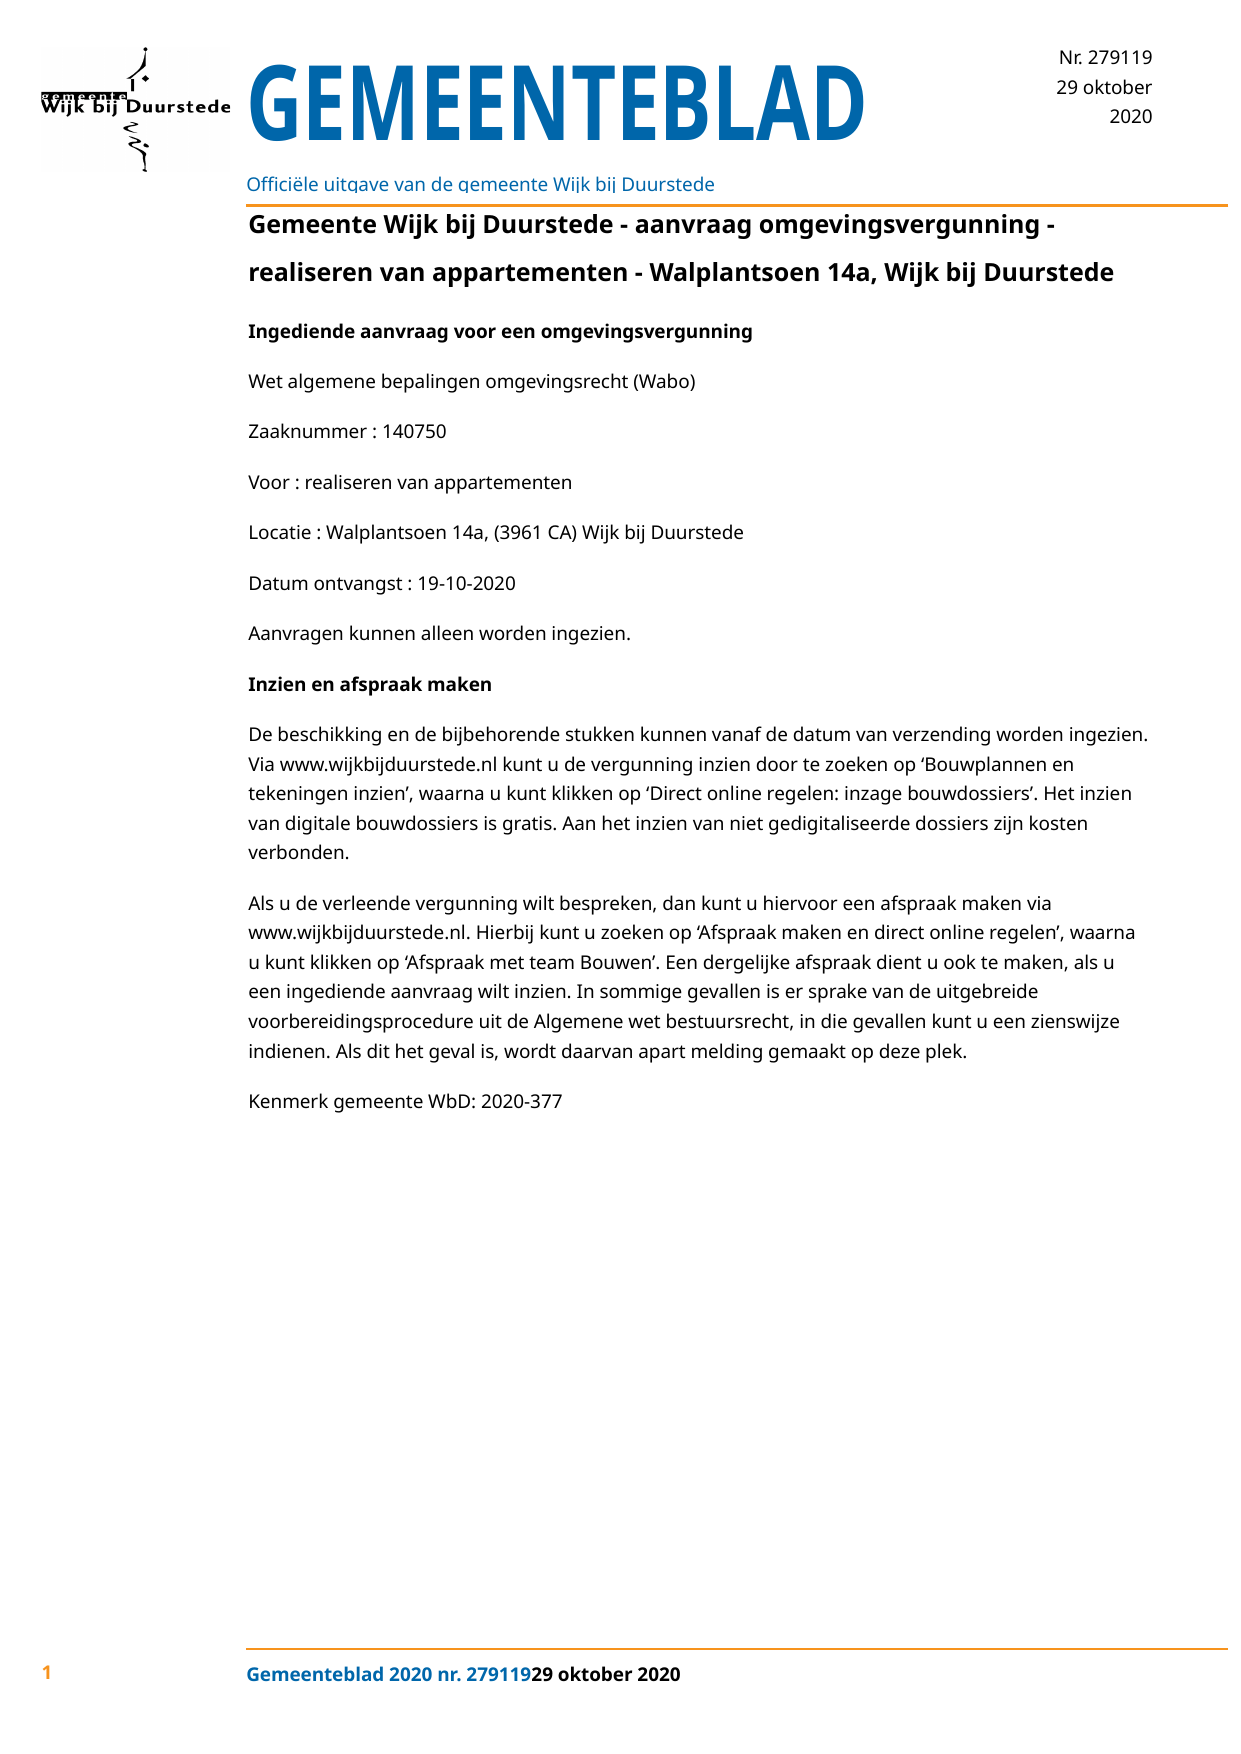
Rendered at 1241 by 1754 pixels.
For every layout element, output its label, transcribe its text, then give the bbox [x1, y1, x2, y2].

text Datum ontvangst : 19-10-2020 [248, 570, 1152, 596]
text Aanvragen kunnen alleen worden ingezien. [248, 620, 1152, 646]
text Wet algemene bepalingen omgevingsrecht (Wabo) [248, 368, 1152, 394]
text De beschikking en de bijbehorende stukken kunnen vanaf de datum van verzending worden ingezien. Via www.wijkbijduurstede.nl kunt u de vergunning inzien door te zoeken op ‘Bouwplannen en tekeningen inzien’, waarna u kunt klikken op ‘Direct online regelen: inzage bouwdossiers’. Het inzien van digitale bouwdossiers is gratis. Aan het inzien van niet gedigitaliseerde dossiers zijn kosten verbonden. [248, 721, 1152, 865]
text Voor : realiseren van appartementen [248, 469, 1152, 495]
text Als u de verleende vergunning wilt bespreken, dan kunt u hiervoor een afspraak maken via www.wijkbijduurstede.nl. Hierbij kunt u zoeken op ‘Afspraak maken en direct online regelen’, waarna u kunt klikken op ‘Afspraak met team Bouwen’. Een dergelijke afspraak dient u ook te maken, als u een ingediende aanvraag wilt inzien. In sommige gevallen is er sprake van de uitgebreide voorbereidingsprocedure uit de Algemene wet bestuursrecht, in die gevallen kunt u een zienswijze indienen. Als dit het geval is, wordt daarvan apart melding gemaakt op deze plek. [248, 890, 1152, 1064]
text Inzien en afspraak maken [248, 671, 1152, 697]
text Gemeente Wijk bij Duurstede - aanvraag omgevingsvergunning -realiseren van appartementen - Walplantsoen 14a, Wijk bij Duurstede [248, 207, 1152, 288]
text Kenmerk gemeente WbD: 2020-377 [248, 1088, 1152, 1114]
text Zaaknummer : 140750 [248, 419, 1152, 444]
picture [41, 47, 231, 172]
text Locatie : Walplantsoen 14a, (3961 CA) Wijk bij Duurstede [248, 519, 1152, 545]
text Ingediende aanvraag voor een omgevingsvergunning [248, 318, 1152, 344]
